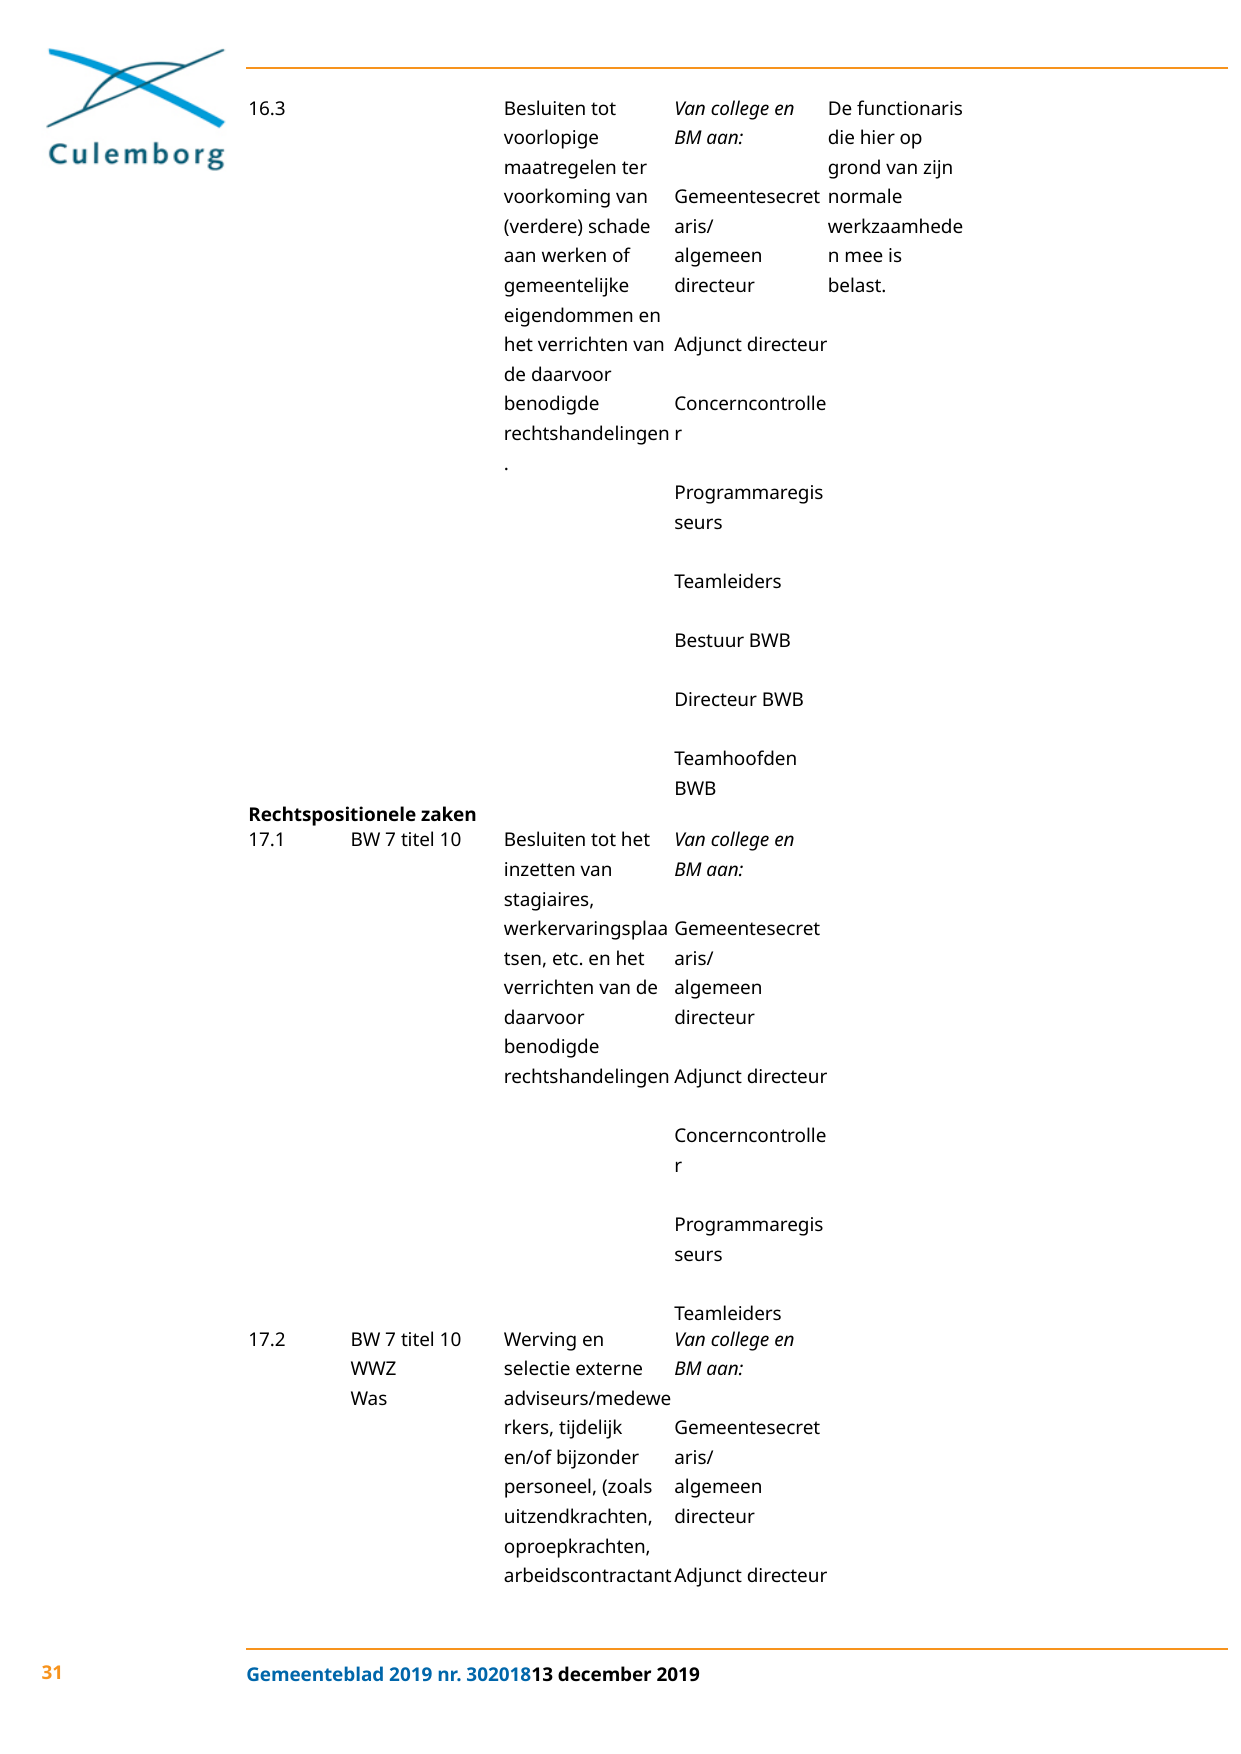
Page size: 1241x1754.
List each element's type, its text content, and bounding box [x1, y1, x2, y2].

table_cell Van college en BM aan: Gemeentesecretaris/ algemeen directeur Adjunct directeur [674, 1326, 828, 1588]
table_cell 17.1 [248, 827, 350, 1326]
table_cell 17.2 [248, 1326, 350, 1588]
table_cell Van college en BM aan: Gemeentesecretaris/ algemeen directeur Adjunct directeur Concerncontroller Programmaregisseurs Teamleiders Bestuur BWB Directeur BWB Teamhoofden BWB [674, 95, 828, 801]
table_cell Besluiten tot voorlopige maatregelen ter voorkoming van (verdere) schade aan werken of gemeentelijke eigendommen en het verrichten van de daarvoor benodigde rechtshandelingen. [504, 95, 674, 801]
table_cell [964, 95, 1152, 801]
table_cell 16.3 [248, 95, 350, 801]
table_cell Werving en selectie externe adviseurs/medewerkers, tijdelijk en/of bijzonder personeel, (zoals uitzendkrachten, oproepkrachten, arbeidscontractant [504, 1326, 674, 1588]
table_cell De functionaris die hier op grond van zijn normale werkzaamheden mee is belast. [828, 95, 964, 801]
table_cell [828, 827, 964, 1326]
table_cell Van college en BM aan: Gemeentesecretaris/ algemeen directeur Adjunct directeur Concerncontroller Programmaregisseurs Teamleiders [674, 827, 828, 1326]
table_cell [828, 1326, 964, 1588]
table_cell [964, 1326, 1152, 1588]
picture [41, 47, 231, 172]
table_cell [964, 827, 1152, 1326]
table_cell BW 7 titel 10 WWZ Was [350, 1326, 504, 1588]
table_cell [350, 95, 504, 801]
table_cell BW 7 titel 10 [350, 827, 504, 1326]
table_cell Besluiten tot het inzetten van stagiaires, werkervaringsplaatsen, etc. en het verrichten van de daarvoor benodigde rechtshandelingen [504, 827, 674, 1326]
table_cell Rechtspositionele zaken [248, 801, 1152, 827]
